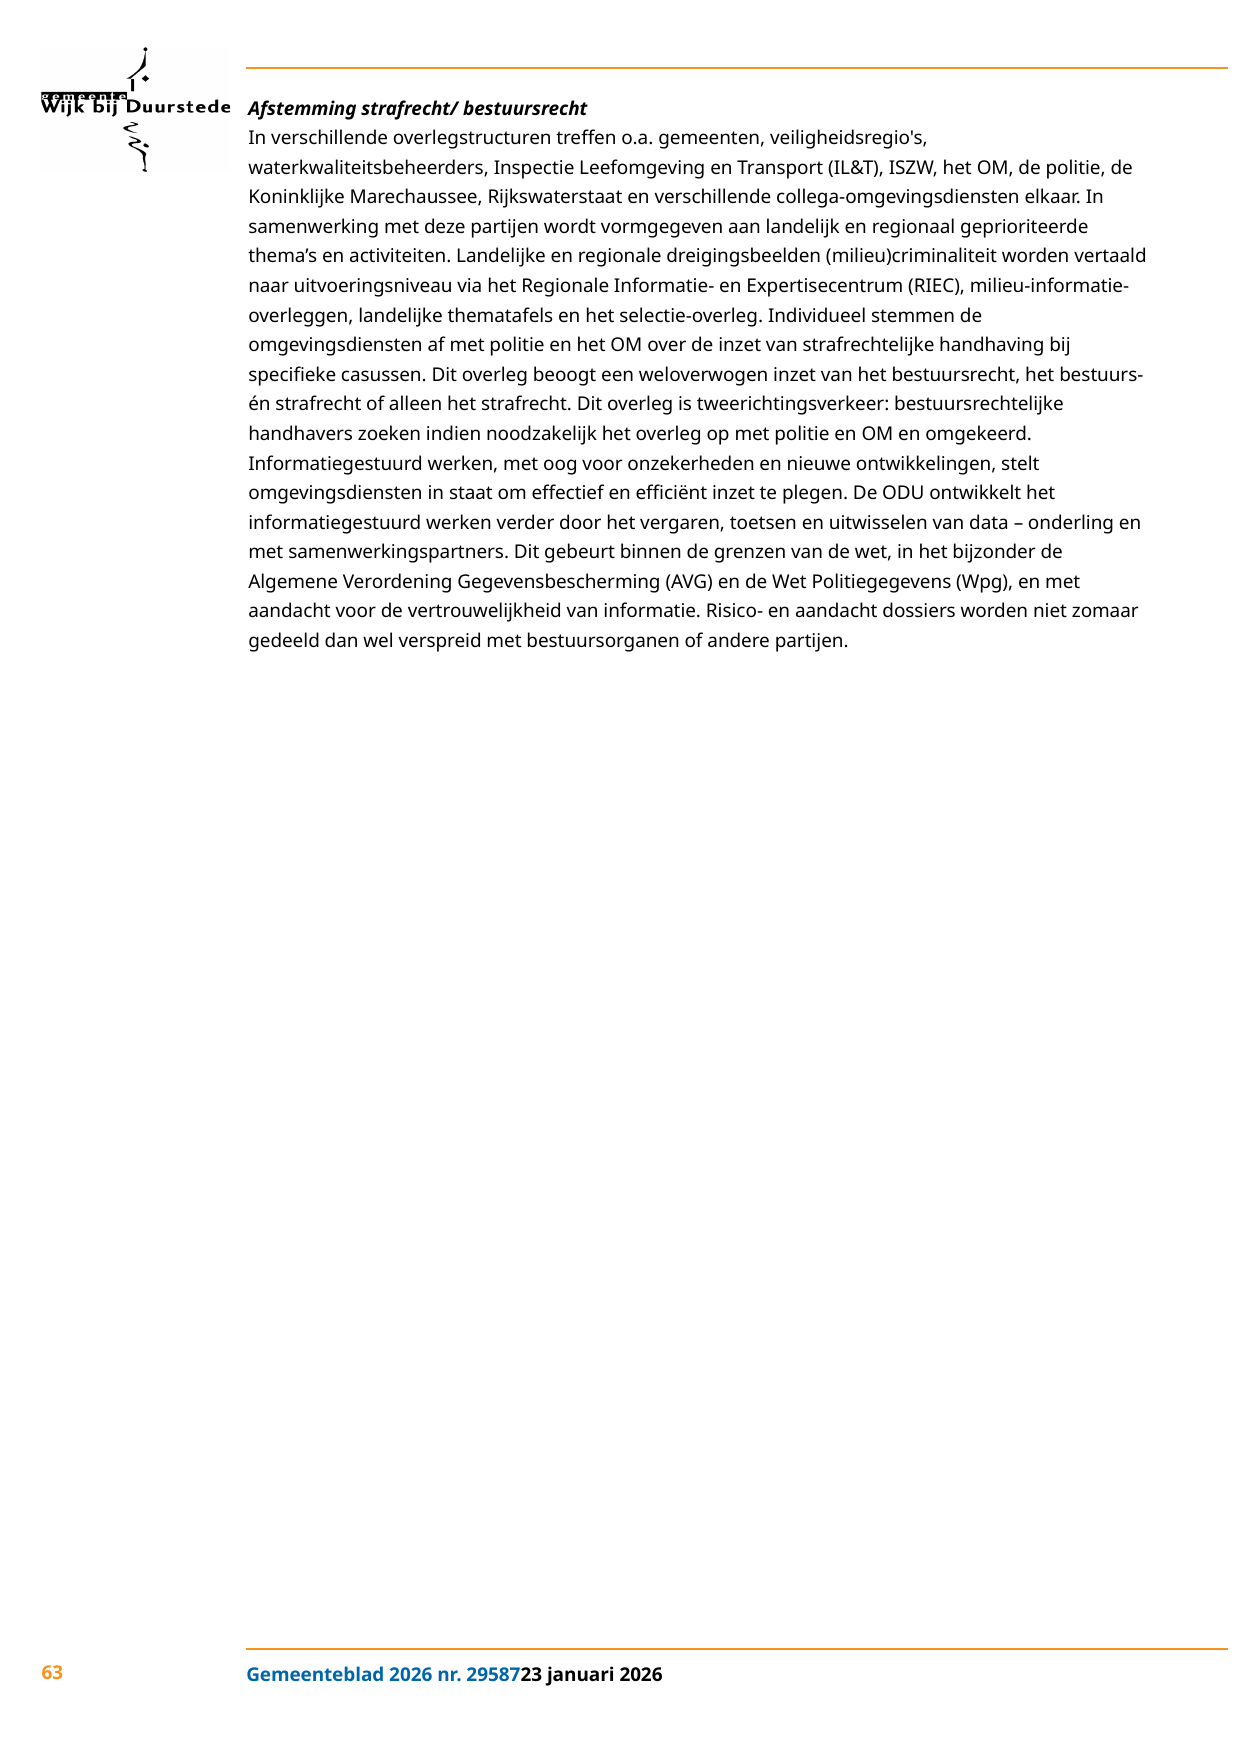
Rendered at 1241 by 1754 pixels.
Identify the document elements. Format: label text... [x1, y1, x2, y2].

text In verschillende overlegstructuren treffen o.a. gemeenten, veiligheidsregio's, waterkwaliteitsbeheerders, Inspectie Leefomgeving en Transport (IL&T), ISZW, het OM, de politie, de Koninklijke Marechaussee, Rijkswaterstaat en verschillende collega-omgevingsdiensten elkaar. In samenwerking met deze partijen wordt vormgegeven aan landelijk en regionaal geprioriteerde thema’s en activiteiten. Landelijke en regionale dreigingsbeelden (milieu)criminaliteit worden vertaald naar uitvoeringsniveau via het Regionale Informatie- en Expertisecentrum (RIEC), milieu-informatie-overleggen, landelijke thematafels en het selectie-overleg. Individueel stemmen de omgevingsdiensten af met politie en het OM over de inzet van strafrechtelijke handhaving bij specifieke casussen. Dit overleg beoogt een weloverwogen inzet van het bestuursrecht, het bestuurs- én strafrecht of alleen het strafrecht. Dit overleg is tweerichtingsverkeer: bestuursrechtelijke handhavers zoeken indien noodzakelijk het overleg op met politie en OM en omgekeerd. Informatiegestuurd werken, met oog voor onzekerheden en nieuwe ontwikkelingen, stelt omgevingsdiensten in staat om effectief en efficiënt inzet te plegen. De ODU ontwikkelt het informatiegestuurd werken verder door het vergaren, toetsen en uitwisselen van data – onderling en met samenwerkingspartners. Dit gebeurt binnen de grenzen van de wet, in het bijzonder de Algemene Verordening Gegevensbescherming (AVG) en de Wet Politiegegevens (Wpg), en met aandacht voor de vertrouwelijkheid van informatie. Risico- en aandacht dossiers worden niet zomaar gedeeld dan wel verspreid met bestuursorganen of andere partijen. [248, 124, 1152, 653]
picture [41, 47, 231, 172]
text Afstemming strafrecht/ bestuursrecht [248, 95, 1152, 121]
